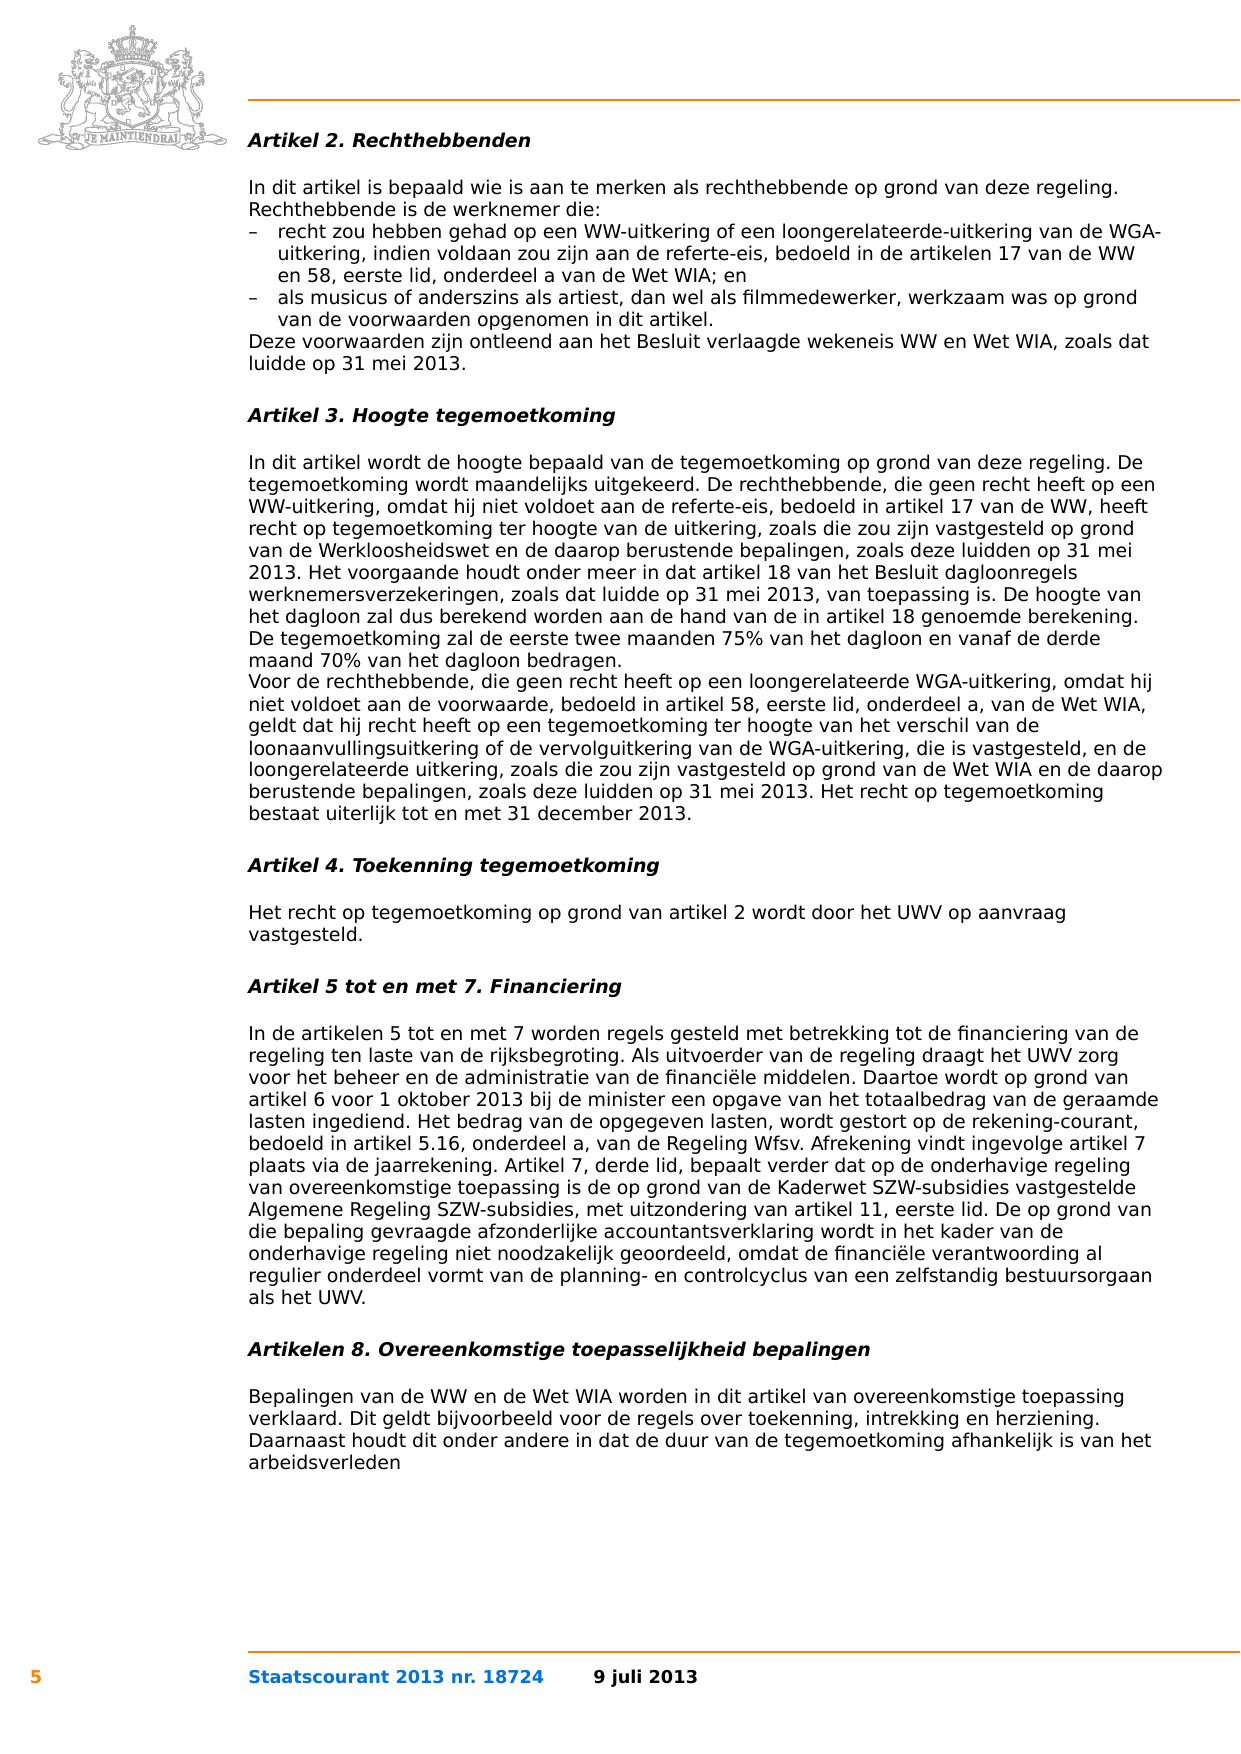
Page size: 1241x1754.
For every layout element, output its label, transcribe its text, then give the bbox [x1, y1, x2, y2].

text Deze voorwaarden zijn ontleend aan het Besluit verlaagde wekeneis WW en Wet WIA, zoals dat luidde op 31 mei 2013. [248, 331, 1163, 375]
subtitle Artikel 4. Toekenning tegemoetkoming [248, 855, 1163, 877]
text Het recht op tegemoetkoming op grond van artikel 2 wordt door het UWV op aanvraag vastgesteld. [248, 902, 1163, 946]
subtitle Artikelen 8. Overeenkomstige toepasselijkheid bepalingen [248, 1339, 1163, 1361]
text Voor de rechthebbende, die geen recht heeft op een loongerelateerde WGA-uitkering, omdat hij niet voldoet aan de voorwaarde, bedoeld in artikel 58, eerste lid, onderdeel a, van de Wet WIA, geldt dat hij recht heeft op een tegemoetkoming ter hoogte van het verschil van de loonaanvullingsuitkering of de vervolguitkering van de WGA-uitkering, die is vastgesteld, en de loongerelateerde uitkering, zoals die zou zijn vastgesteld op grond van de Wet WIA en de daarop berustende bepalingen, zoals deze luidden op 31 mei 2013. Het recht op tegemoetkoming bestaat uiterlijk tot en met 31 december 2013. [248, 671, 1163, 825]
subtitle Artikel 5 tot en met 7. Financiering [248, 976, 1163, 998]
text In dit artikel is bepaald wie is aan te merken als rechthebbende op grond van deze regeling. Rechthebbende is de werknemer die: [248, 177, 1163, 221]
subtitle Artikel 2. Rechthebbenden [248, 130, 1163, 152]
text – recht zou hebben gehad op een WW-uitkering of een loongerelateerde-uitkering van de WGA-uitkering, indien voldaan zou zijn aan de referte-eis, bedoeld in de artikelen 17 van de WW en 58, eerste lid, onderdeel a van de Wet WIA; en [248, 221, 1163, 287]
subtitle Artikel 3. Hoogte tegemoetkoming [248, 405, 1163, 427]
text In de artikelen 5 tot en met 7 worden regels gesteld met betrekking tot de financiering van de regeling ten laste van de rijksbegroting. Als uitvoerder van de regeling draagt het UWV zorg voor het beheer en de administratie van de financiële middelen. Daartoe wordt op grond van artikel 6 voor 1 oktober 2013 bij de minister een opgave van het totaalbedrag van de geraamde lasten ingediend. Het bedrag van de opgegeven lasten, wordt gestort op de rekening-courant, bedoeld in artikel 5.16, onderdeel a, van de Regeling Wfsv. Afrekening vindt ingevolge artikel 7 plaats via de jaarrekening. Artikel 7, derde lid, bepaalt verder dat op de onderhavige regeling van overeenkomstige toepassing is de op grond van de Kaderwet SZW-subsidies vastgestelde Algemene Regeling SZW-subsidies, met uitzondering van artikel 11, eerste lid. De op grond van die bepaling gevraagde afzonderlijke accountantsverklaring wordt in het kader van de onderhavige regeling niet noodzakelijk geoordeeld, omdat de financiële verantwoording al regulier onderdeel vormt van de planning- en controlcyclus van een zelfstandig bestuursorgaan als het UWV. [248, 1023, 1163, 1309]
text Bepalingen van de WW en de Wet WIA worden in dit artikel van overeenkomstige toepassing verklaard. Dit geldt bijvoorbeeld voor de regels over toekenning, intrekking en herziening. Daarnaast houdt dit onder andere in dat de duur van de tegemoetkoming afhankelijk is van het arbeidsverleden [248, 1386, 1163, 1474]
picture [38, 25, 227, 150]
text In dit artikel wordt de hoogte bepaald van de tegemoetkoming op grond van deze regeling. De tegemoetkoming wordt maandelijks uitgekeerd. De rechthebbende, die geen recht heeft op een WW-uitkering, omdat hij niet voldoet aan de referte-eis, bedoeld in artikel 17 van de WW, heeft recht op tegemoetkoming ter hoogte van de uitkering, zoals die zou zijn vastgesteld op grond van de Werkloosheidswet en de daarop berustende bepalingen, zoals deze luidden op 31 mei 2013. Het voorgaande houdt onder meer in dat artikel 18 van het Besluit dagloonregels werknemersverzekeringen, zoals dat luidde op 31 mei 2013, van toepassing is. De hoogte van het dagloon zal dus berekend worden aan de hand van de in artikel 18 genoemde berekening. De tegemoetkoming zal de eerste twee maanden 75% van het dagloon en vanaf de derde maand 70% van het dagloon bedragen. [248, 452, 1163, 671]
text – als musicus of anderszins als artiest, dan wel als filmmedewerker, werkzaam was op grond van de voorwaarden opgenomen in dit artikel. [248, 287, 1163, 331]
